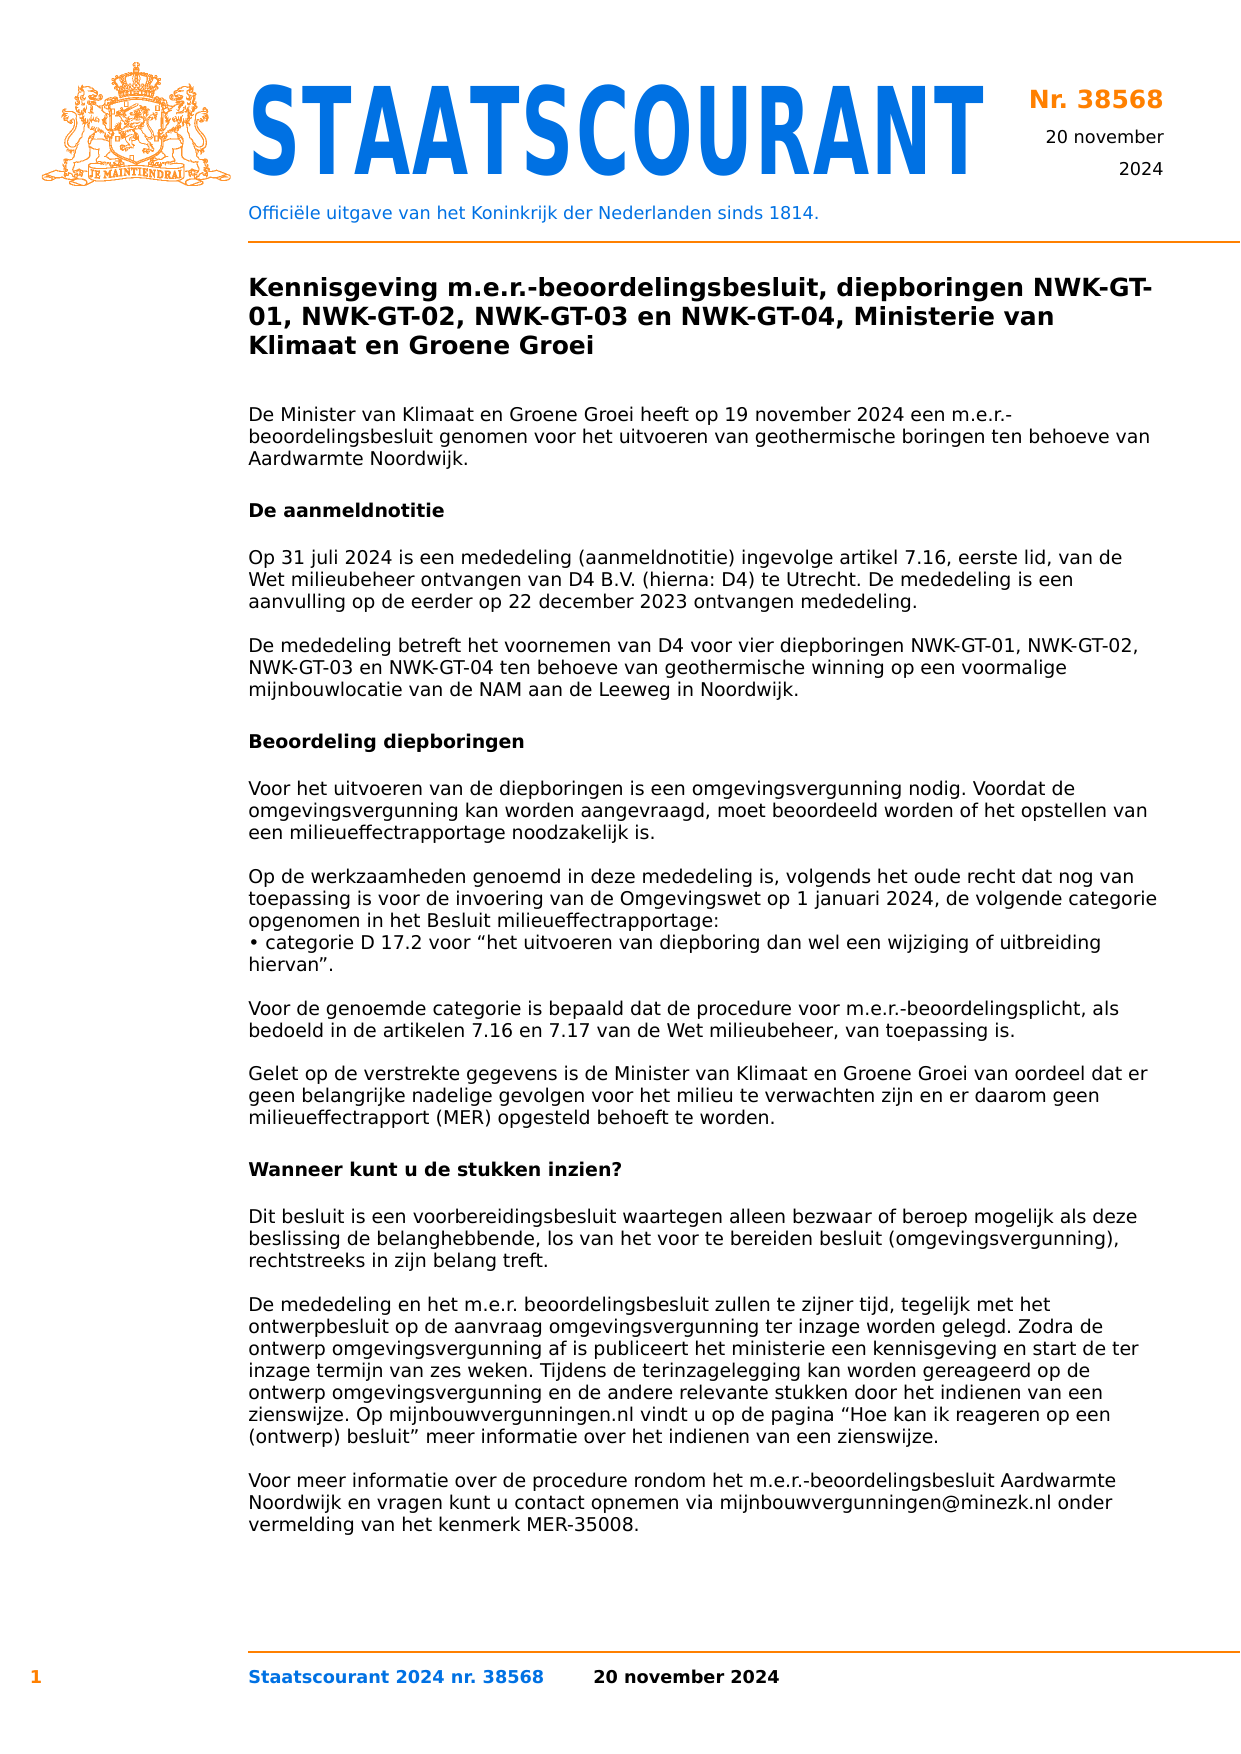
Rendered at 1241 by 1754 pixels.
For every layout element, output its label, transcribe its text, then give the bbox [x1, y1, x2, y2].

text Voor het uitvoeren van de diepboringen is een omgevingsvergunning nodig. Voordat de omgevingsvergunning kan worden aangevraagd, moet beoordeeld worden of het opstellen van een milieueffectrapportage noodzakelijk is. [248, 778, 1163, 844]
table_header [25, 62, 248, 241]
text Voor meer informatie over de procedure rondom het m.e.r.-beoordelingsbesluit Aardwarmte Noordwijk en vragen kunt u contact opnemen via mijnbouwvergunningen@minezk.nl onder vermelding van het kenmerk MER-35008. [248, 1470, 1163, 1536]
text De mededeling en het m.e.r. beoordelingsbesluit zullen te zijner tijd, tegelijk met het ontwerpbesluit op de aanvraag omgevingsvergunning ter inzage worden gelegd. Zodra de ontwerp omgevingsvergunning af is publiceert het ministerie een kennisgeving en start de ter inzage termijn van zes weken. Tijdens de terinzagelegging kan worden gereageerd op de ontwerp omgevingsvergunning en de andere relevante stukken door het indienen van een zienswijze. Op mijnbouwvergunningen.nl vindt u op de pagina “Hoe kan ik reageren op een (ontwerp) besluit” meer informatie over het indienen van een zienswijze. [248, 1294, 1163, 1448]
picture [41, 62, 231, 186]
subtitle Kennisgeving m.e.r.-beoordelingsbesluit, diepboringen NWK-GT-01, NWK-GT-02, NWK-GT-03 en NWK-GT-04, Ministerie van Klimaat en Groene Groei [248, 273, 1163, 361]
table_cell Officiële uitgave van het Koninkrijk der Nederlanden sinds 1814. [248, 203, 1240, 241]
table_cell 20 november [998, 121, 1240, 153]
table_header Nr. 38568 [998, 62, 1240, 121]
subtitle De aanmeldnotitie [248, 500, 1163, 522]
text Gelet op de verstrekte gegevens is de Minister van Klimaat en Groene Groei van oordeel dat er geen belangrijke nadelige gevolgen voor het milieu te verwachten zijn en er daarom geen milieueffectrapport (MER) opgesteld behoeft te worden. [248, 1063, 1163, 1129]
text Op 31 juli 2024 is een mededeling (aanmeldnotitie) ingevolge artikel 7.16, eerste lid, van de Wet milieubeheer ontvangen van D4 B.V. (hierna: D4) te Utrecht. De mededeling is een aanvulling op de eerder op 22 december 2023 ontvangen mededeling. [248, 547, 1163, 613]
subtitle Wanneer kunt u de stukken inzien? [248, 1159, 1163, 1181]
text De mededeling betreft het voornemen van D4 voor vier diepboringen NWK-GT-01, NWK-GT-02, NWK-GT-03 en NWK-GT-04 ten behoeve van geothermische winning op een voormalige mijnbouwlocatie van de NAM aan de Leeweg in Noordwijk. [248, 635, 1163, 701]
text Dit besluit is een voorbereidingsbesluit waartegen alleen bezwaar of beroep mogelijk als deze beslissing de belanghebbende, los van het voor te bereiden besluit (omgevingsvergunning), rechtstreeks in zijn belang treft. [248, 1206, 1163, 1272]
text Voor de genoemde categorie is bepaald dat de procedure voor m.e.r.-beoordelingsplicht, als bedoeld in de artikelen 7.16 en 7.17 van de Wet milieubeheer, van toepassing is. [248, 997, 1163, 1041]
table_header STAATSCOURANT [248, 62, 998, 203]
text Op de werkzaamheden genoemd in deze mededeling is, volgends het oude recht dat nog van toepassing is voor de invoering van de Omgevingswet op 1 januari 2024, de volgende categorie opgenomen in het Besluit milieueffectrapportage: [248, 866, 1163, 932]
text • categorie D 17.2 voor “het uitvoeren van diepboring dan wel een wijziging of uitbreiding hiervan”. [248, 932, 1163, 976]
text De Minister van Klimaat en Groene Groei heeft op 19 november 2024 een m.e.r.-beoordelingsbesluit genomen voor het uitvoeren van geothermische boringen ten behoeve van Aardwarmte Noordwijk. [248, 404, 1163, 470]
table_cell 2024 [998, 153, 1240, 203]
subtitle Beoordeling diepboringen [248, 731, 1163, 753]
